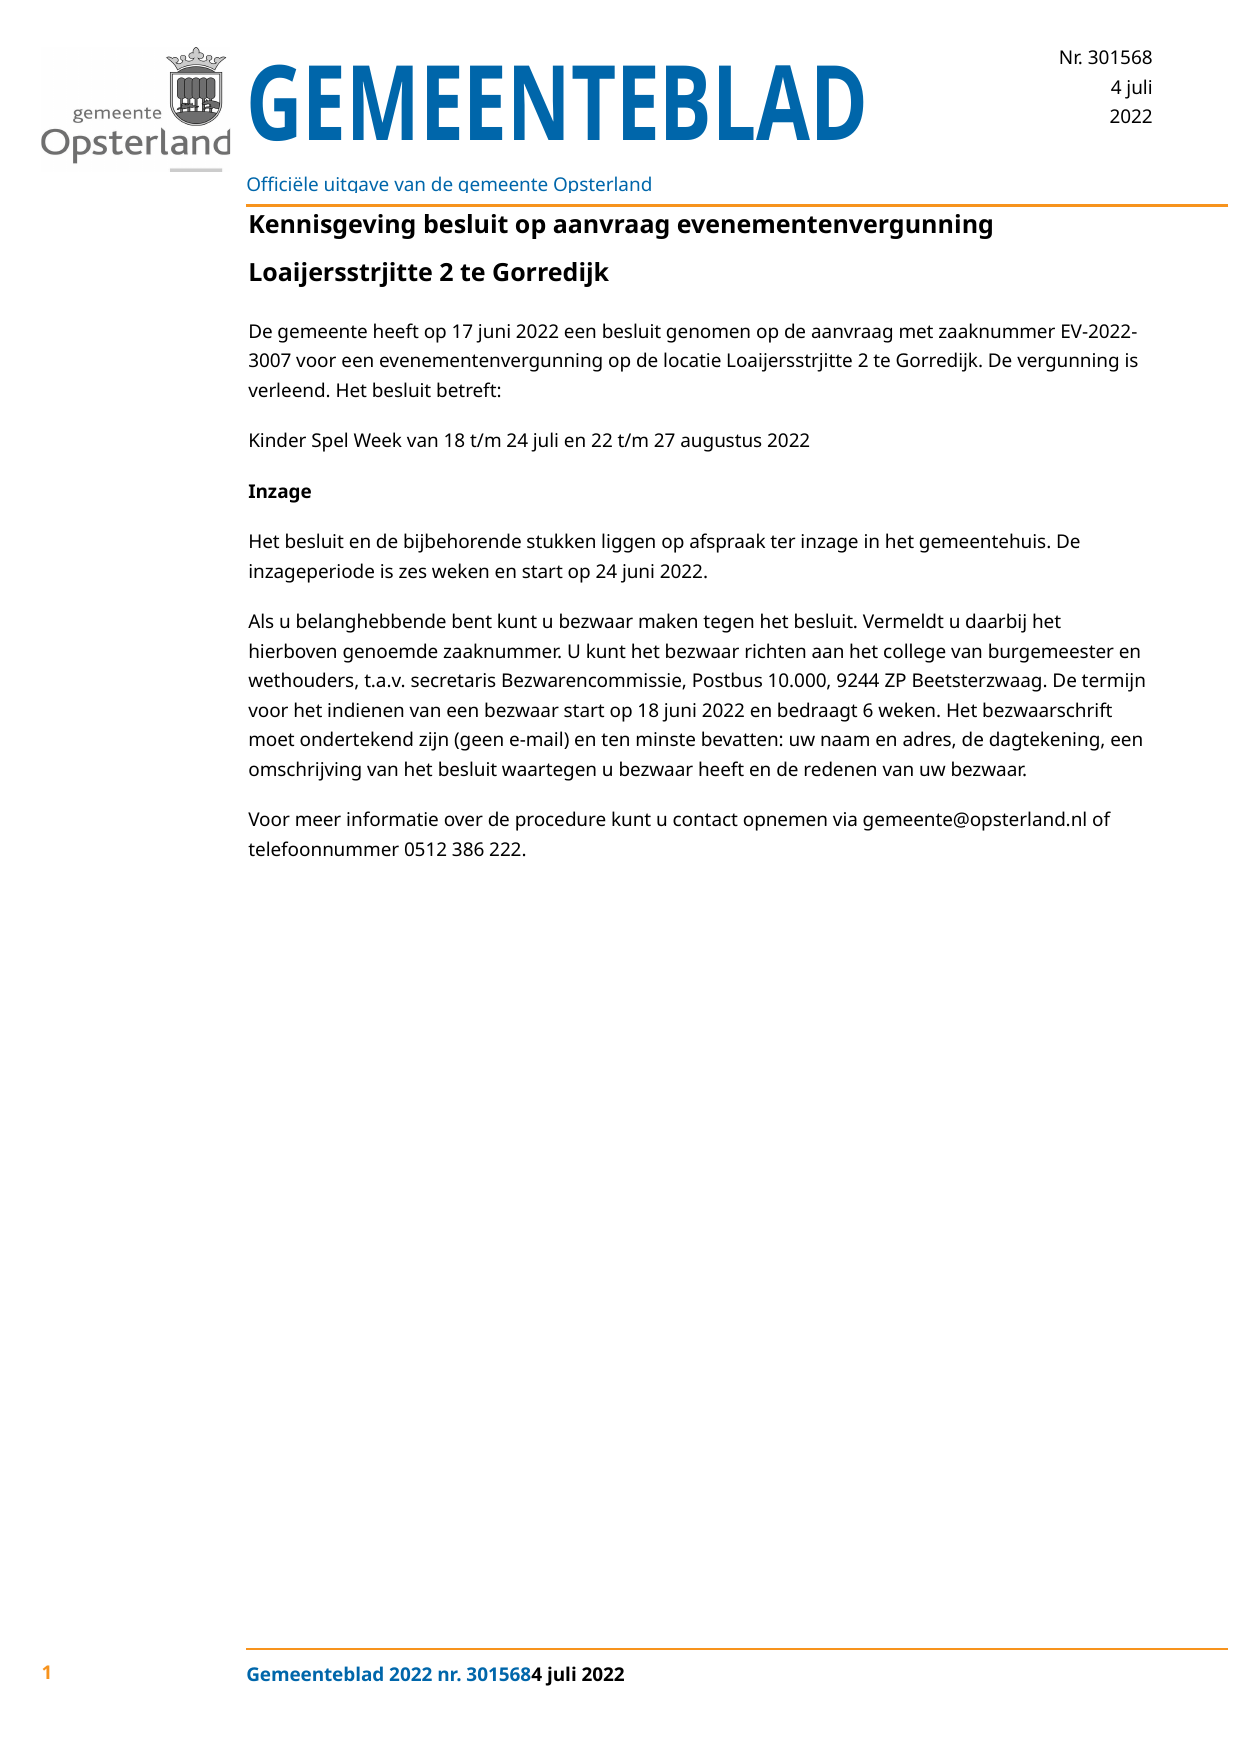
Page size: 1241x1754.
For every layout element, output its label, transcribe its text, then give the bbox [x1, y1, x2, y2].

text Kinder Spel Week van 18 t/m 24 juli en 22 t/m 27 augustus 2022 [248, 427, 1152, 453]
text Voor meer informatie over de procedure kunt u contact opnemen via gemeente@opsterland.nl of telefoonnummer 0512 386 222. [248, 807, 1152, 862]
text Kennisgeving besluit op aanvraag evenementenvergunning Loaijersstrjitte 2 te Gorredijk [248, 207, 1152, 288]
text Als u belanghebbende bent kunt u bezwaar maken tegen het besluit. Vermeldt u daarbij het hierboven genoemde zaaknummer. U kunt het bezwaar richten aan het college van burgemeester en wethouders, t.a.v. secretaris Bezwarencommissie, Postbus 10.000, 9244 ZP Beetsterzwaag. De termijn voor het indienen van een bezwaar start op 18 juni 2022 en bedraagt 6 weken. Het bezwaarschrift moet ondertekend zijn (geen e-mail) en ten minste bevatten: uw naam en adres, de dagtekening, een omschrijving van het besluit waartegen u bezwaar heeft en de redenen van uw bezwaar. [248, 608, 1152, 782]
picture [41, 47, 231, 172]
text Het besluit en de bijbehorende stukken liggen op afspraak ter inzage in het gemeentehuis. De inzageperiode is zes weken en start op 24 juni 2022. [248, 528, 1152, 584]
text Inzage [248, 478, 1152, 504]
text De gemeente heeft op 17 juni 2022 een besluit genomen op de aanvraag met zaaknummer EV-2022-3007 voor een evenementenvergunning op de locatie Loaijersstrjitte 2 te Gorredijk. De vergunning is verleend. Het besluit betreft: [248, 318, 1152, 403]
